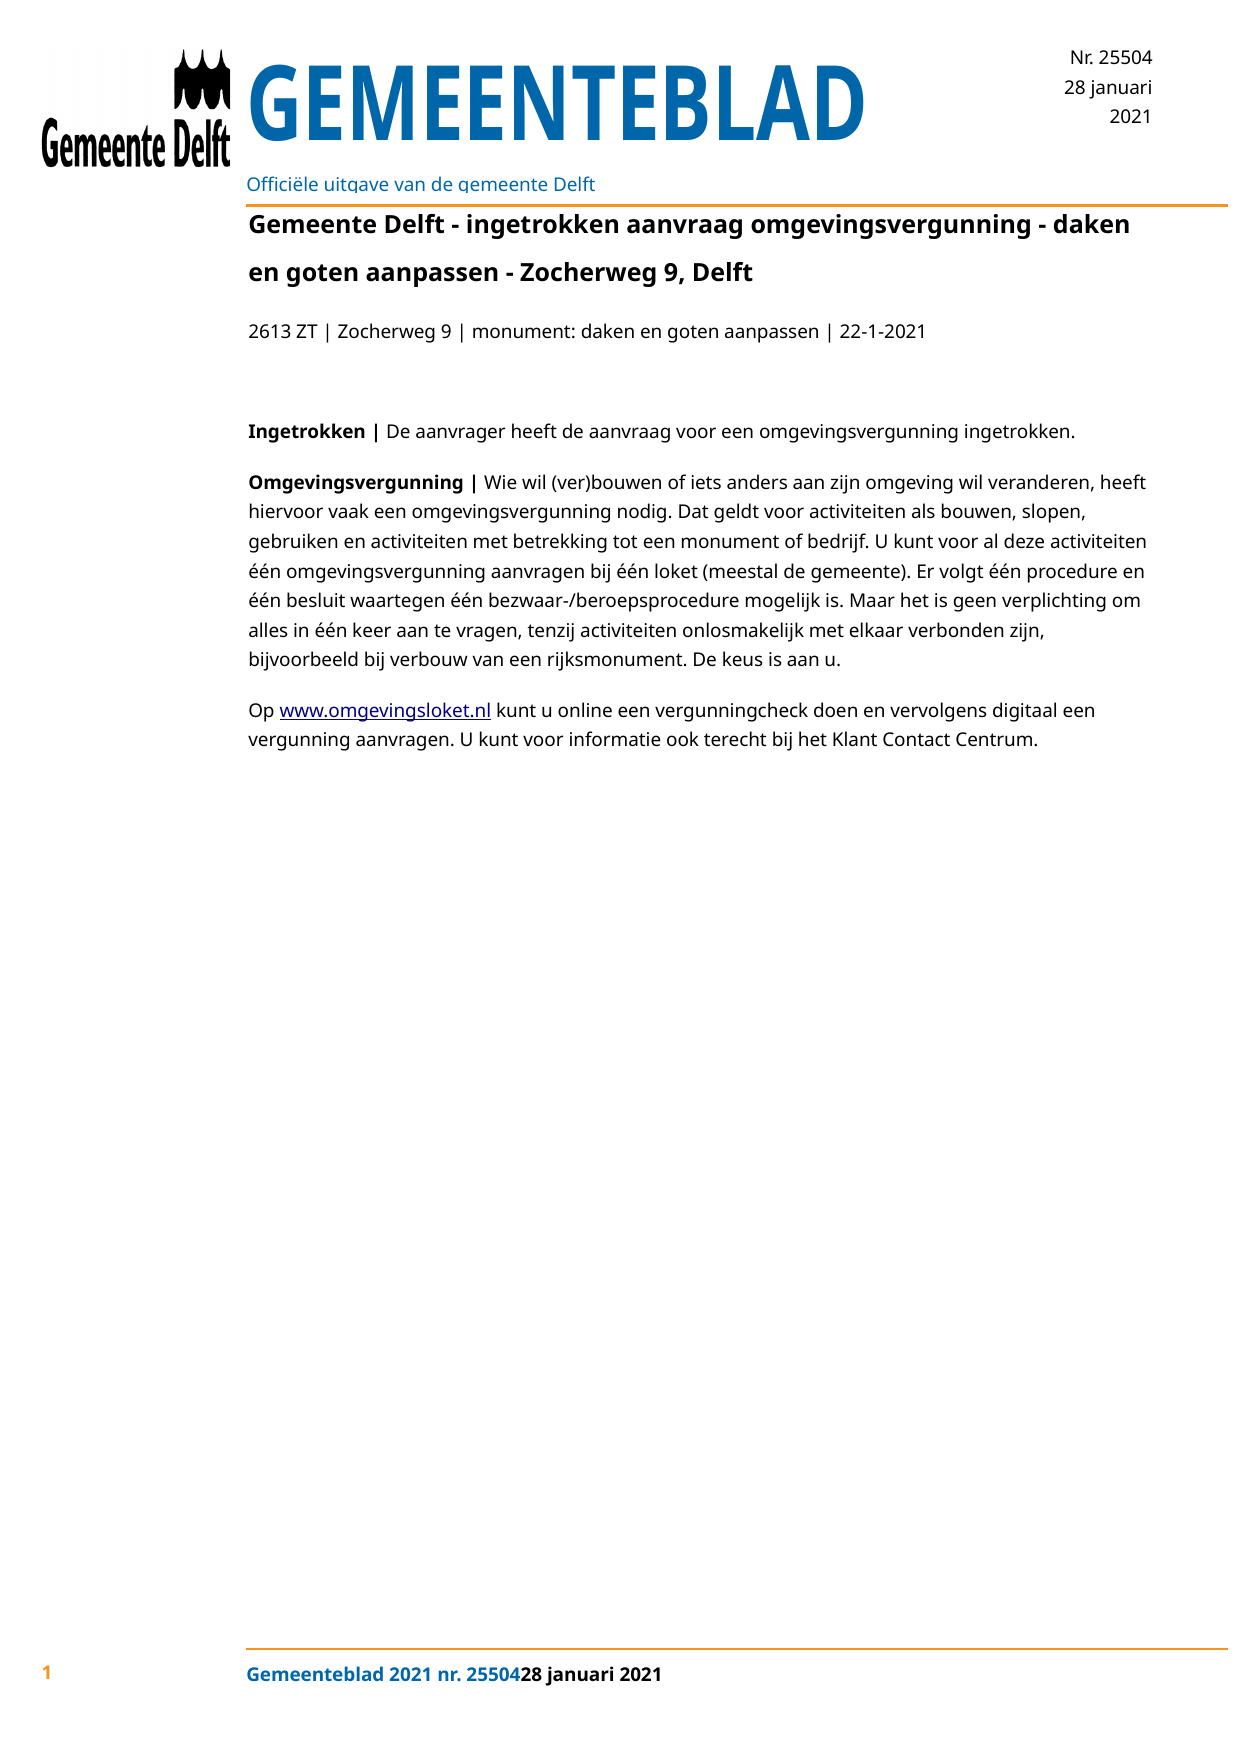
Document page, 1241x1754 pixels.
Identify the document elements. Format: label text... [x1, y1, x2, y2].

text 2613 ZT | Zocherweg 9 | monument: daken en goten aanpassen | 22-1-2021 [248, 318, 1152, 344]
text Gemeente Delft - ingetrokken aanvraag omgevingsvergunning - daken en goten aanpassen - Zocherweg 9, Delft [248, 207, 1152, 288]
picture [41, 47, 231, 172]
text Op www.omgevingsloket.nl kunt u online een vergunningcheck doen en vervolgens digitaal een vergunning aanvragen. U kunt voor informatie ook terecht bij het Klant Contact Centrum. [248, 697, 1152, 752]
text Omgevingsvergunning | Wie wil (ver)bouwen of iets anders aan zijn omgeving wil veranderen, heeft hiervoor vaak een omgevingsvergunning nodig. Dat geldt voor activiteiten als bouwen, slopen, gebruiken en activiteiten met betrekking tot een monument of bedrijf. U kunt voor al deze activiteiten één omgevingsvergunning aanvragen bij één loket (meestal de gemeente). Er volgt één procedure en één besluit waartegen één bezwaar-/beroepsprocedure mogelijk is. Maar het is geen verplichting om alles in één keer aan te vragen, tenzij activiteiten onlosmakelijk met elkaar verbonden zijn, bijvoorbeeld bij verbouw van een rijksmonument. De keus is aan u. [248, 469, 1152, 672]
text Ingetrokken | De aanvrager heeft de aanvraag voor een omgevingsvergunning ingetrokken. [248, 419, 1152, 444]
